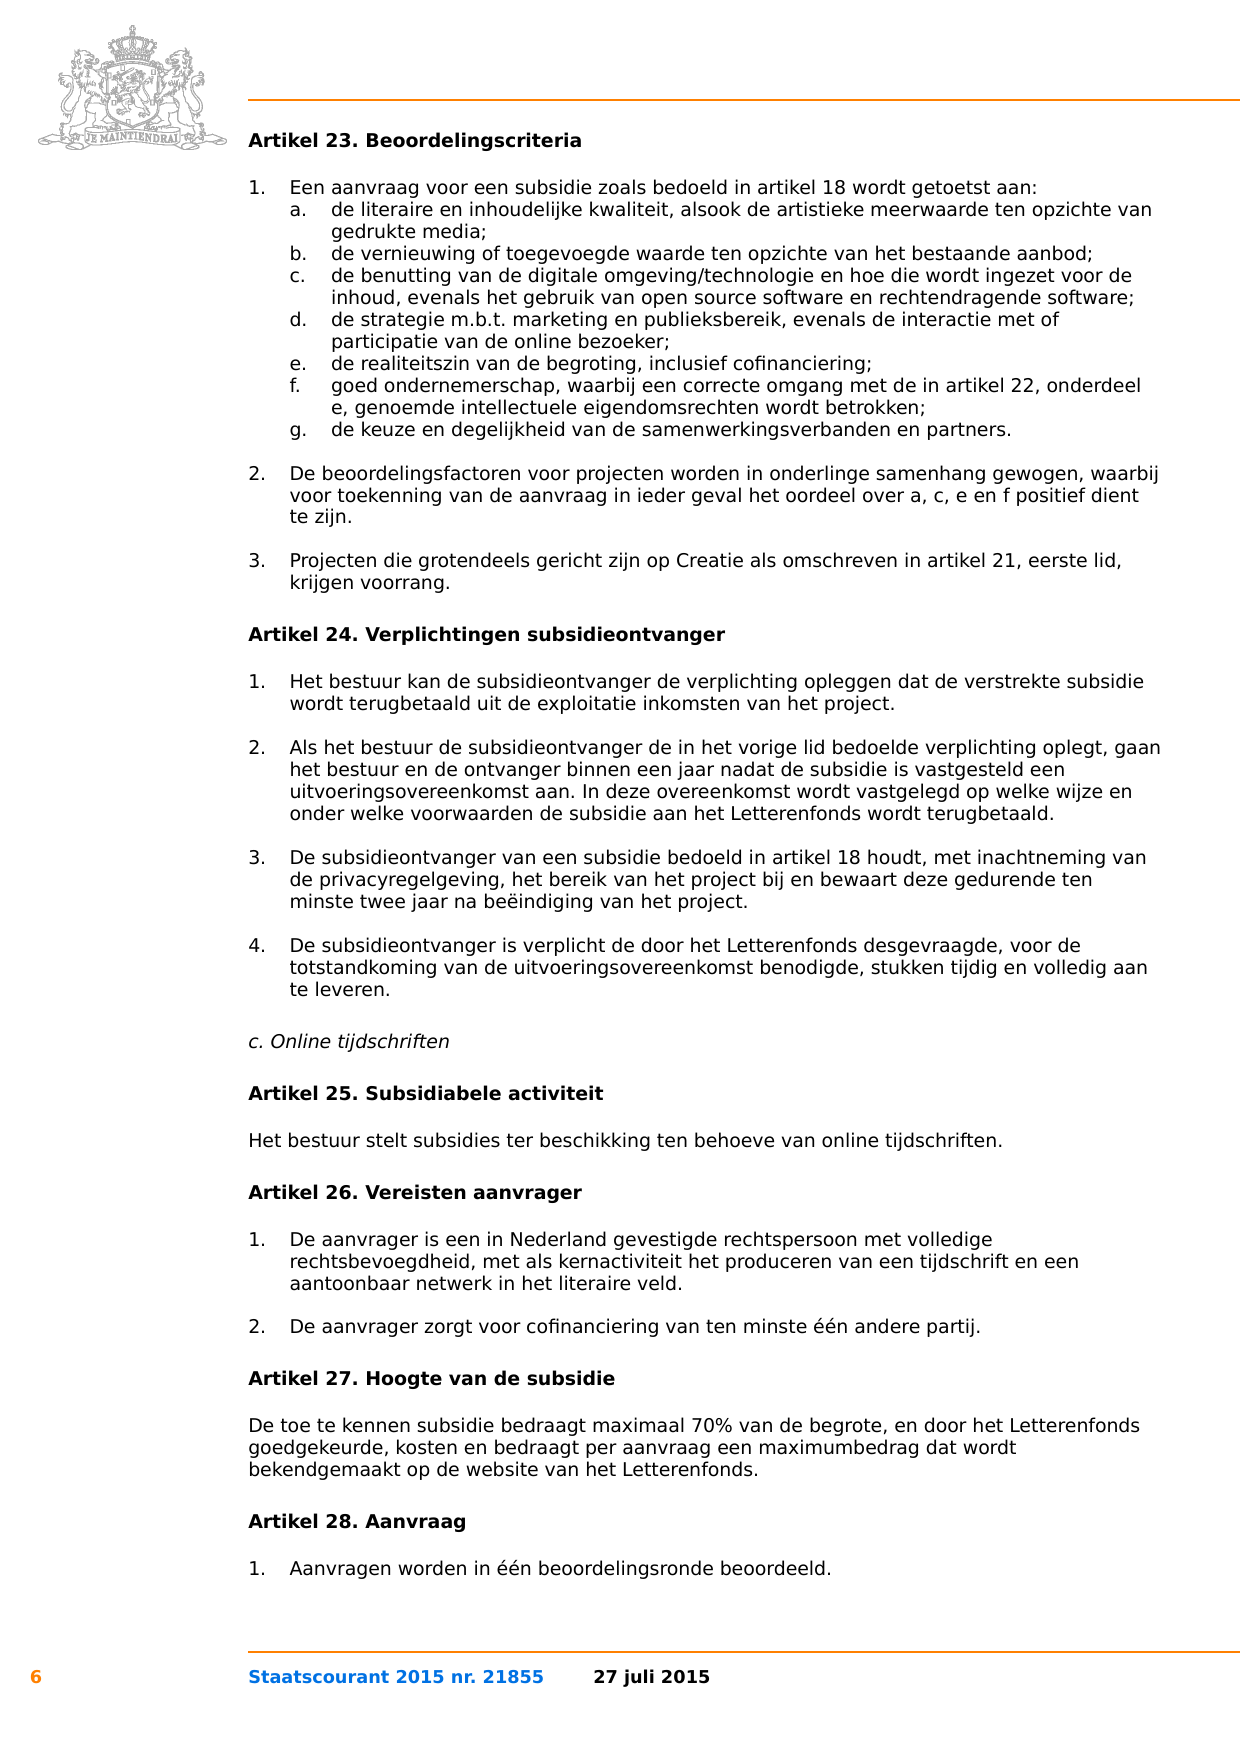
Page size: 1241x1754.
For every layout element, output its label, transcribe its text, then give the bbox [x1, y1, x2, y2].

subtitle Artikel 23. Beoordelingscriteria [248, 130, 1163, 152]
subtitle Artikel 25. Subsidiabele activiteit [248, 1083, 1163, 1104]
text e. de realiteitszin van de begroting, inclusief cofinanciering; [289, 353, 1163, 375]
text d. de strategie m.b.t. marketing en publieksbereik, evenals de interactie met of participatie van de online bezoeker; [289, 309, 1163, 353]
text f. goed ondernemerschap, waarbij een correcte omgang met de in artikel 22, onderdeel e, genoemde intellectuele eigendomsrechten wordt betrokken; [289, 375, 1163, 419]
subtitle Artikel 27. Hoogte van de subsidie [248, 1368, 1163, 1390]
text 4. De subsidieontvanger is verplicht de door het Letterenfonds desgevraagde, voor de totstandkoming van de uitvoeringsovereenkomst benodigde, stukken tijdig en volledig aan te leveren. [248, 935, 1163, 1001]
subtitle Artikel 26. Vereisten aanvrager [248, 1182, 1163, 1203]
text De toe te kennen subsidie bedraagt maximaal 70% van de begrote, en door het Letterenfonds goedgekeurde, kosten en bedraagt per aanvraag een maximumbedrag dat wordt bekendgemaakt op de website van het Letterenfonds. [248, 1415, 1163, 1481]
picture [38, 25, 227, 150]
subtitle c. Online tijdschriften [248, 1031, 1163, 1053]
subtitle Artikel 24. Verplichtingen subsidieontvanger [248, 624, 1163, 646]
text 2. De aanvrager zorgt voor cofinanciering van ten minste één andere partij. [248, 1316, 1163, 1338]
text Het bestuur stelt subsidies ter beschikking ten behoeve van online tijdschriften. [248, 1129, 1163, 1152]
text 3. De subsidieontvanger van een subsidie bedoeld in artikel 18 houdt, met inachtneming van de privacyregelgeving, het bereik van het project bij en bewaart deze gedurende ten minste twee jaar na beëindiging van het project. [248, 847, 1163, 913]
text g. de keuze en degelijkheid van de samenwerkingsverbanden en partners. [289, 419, 1163, 441]
text 1. Aanvragen worden in één beoordelingsronde beoordeeld. [248, 1558, 1163, 1580]
text 3. Projecten die grotendeels gericht zijn op Creatie als omschreven in artikel 21, eerste lid, krijgen voorrang. [248, 550, 1163, 594]
text 1. Het bestuur kan de subsidieontvanger de verplichting opleggen dat de verstrekte subsidie wordt terugbetaald uit de exploitatie inkomsten van het project. [248, 671, 1163, 715]
text c. de benutting van de digitale omgeving/technologie en hoe die wordt ingezet voor de inhoud, evenals het gebruik van open source software en rechtendragende software; [289, 265, 1163, 309]
text a. de literaire en inhoudelijke kwaliteit, alsook de artistieke meerwaarde ten opzichte van gedrukte media; [289, 199, 1163, 243]
text 1. Een aanvraag voor een subsidie zoals bedoeld in artikel 18 wordt getoetst aan: [248, 177, 1163, 199]
subtitle Artikel 28. Aanvraag [248, 1511, 1163, 1533]
text b. de vernieuwing of toegevoegde waarde ten opzichte van het bestaande aanbod; [289, 243, 1163, 265]
text 2. Als het bestuur de subsidieontvanger de in het vorige lid bedoelde verplichting oplegt, gaan het bestuur en de ontvanger binnen een jaar nadat de subsidie is vastgesteld een uitvoeringsovereenkomst aan. In deze overeenkomst wordt vastgelegd op welke wijze en onder welke voorwaarden de subsidie aan het Letterenfonds wordt terugbetaald. [248, 737, 1163, 825]
text 2. De beoordelingsfactoren voor projecten worden in onderlinge samenhang gewogen, waarbij voor toekenning van de aanvraag in ieder geval het oordeel over a, c, e en f positief dient te zijn. [248, 462, 1163, 528]
text 1. De aanvrager is een in Nederland gevestigde rechtspersoon met volledige rechtsbevoegdheid, met als kernactiviteit het produceren van een tijdschrift en een aantoonbaar netwerk in het literaire veld. [248, 1228, 1163, 1294]
